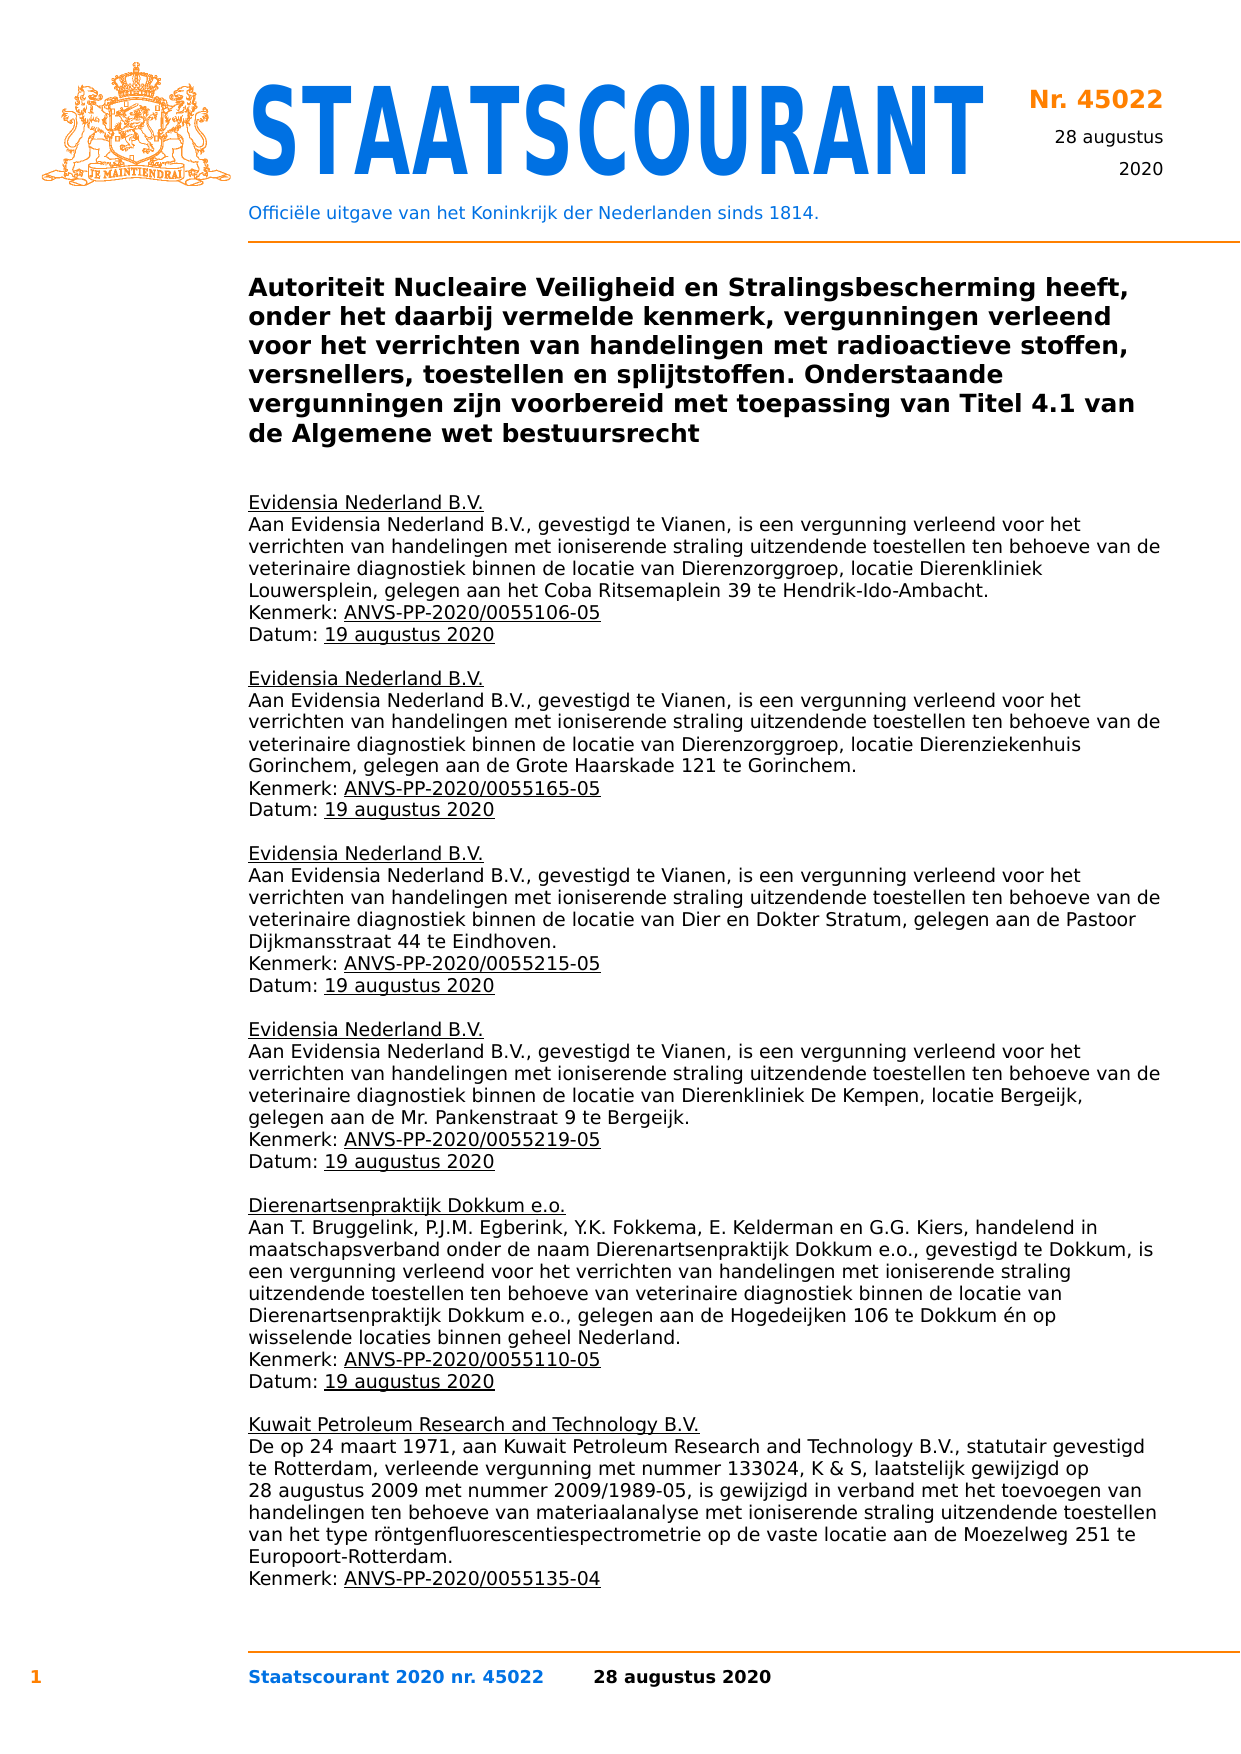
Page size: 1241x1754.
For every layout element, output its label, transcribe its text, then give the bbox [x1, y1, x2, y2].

text Datum: 19 augustus 2020 [248, 799, 1163, 821]
table_cell 2020 [998, 153, 1240, 203]
text Aan Evidensia Nederland B.V., gevestigd te Vianen, is een vergunning verleend voor het verrichten van handelingen met ioniserende straling uitzendende toestellen ten behoeve van de veterinaire diagnostiek binnen de locatie van Dierenzorggroep, locatie Dierenziekenhuis Gorinchem, gelegen aan de Grote Haarskade 121 te Gorinchem. [248, 689, 1163, 777]
text Evidensia Nederland B.V. [248, 492, 1163, 514]
text Aan Evidensia Nederland B.V., gevestigd te Vianen, is een vergunning verleend voor het verrichten van handelingen met ioniserende straling uitzendende toestellen ten behoeve van de veterinaire diagnostiek binnen de locatie van Dierenzorggroep, locatie Dierenkliniek Louwersplein, gelegen aan het Coba Ritsemaplein 39 te Hendrik-Ido-Ambacht. [248, 514, 1163, 602]
text Kuwait Petroleum Research and Technology B.V. [248, 1414, 1163, 1436]
text Datum: 19 augustus 2020 [248, 624, 1163, 646]
text Evidensia Nederland B.V. [248, 1019, 1163, 1041]
text Kenmerk: ANVS-PP-2020/0055110-05 [248, 1348, 1163, 1371]
text Evidensia Nederland B.V. [248, 843, 1163, 865]
text Dierenartsenpraktijk Dokkum e.o. [248, 1195, 1163, 1217]
text Kenmerk: ANVS-PP-2020/0055106-05 [248, 602, 1163, 624]
text De op 24 maart 1971, aan Kuwait Petroleum Research and Technology B.V., statutair gevestigd te Rotterdam, verleende vergunning met nummer 133024, K & S, laatstelijk gewijzigd op 28 augustus 2009 met nummer 2009/1989-05, is gewijzigd in verband met het toevoegen van handelingen ten behoeve van materiaalanalyse met ioniserende straling uitzendende toestellen van het type röntgenfluorescentiespectrometrie op de vaste locatie aan de Moezelweg 251 te Europoort-Rotterdam. [248, 1436, 1163, 1568]
text Aan T. Bruggelink, P.J.M. Egberink, Y.K. Fokkema, E. Kelderman en G.G. Kiers, handelend in maatschapsverband onder de naam Dierenartsenpraktijk Dokkum e.o., gevestigd te Dokkum, is een vergunning verleend voor het verrichten van handelingen met ioniserende straling uitzendende toestellen ten behoeve van veterinaire diagnostiek binnen de locatie van Dierenartsenpraktijk Dokkum e.o., gelegen aan de Hogedeijken 106 te Dokkum én op wisselende locaties binnen geheel Nederland. [248, 1217, 1163, 1348]
text Datum: 19 augustus 2020 [248, 975, 1163, 997]
text Kenmerk: ANVS-PP-2020/0055219-05 [248, 1129, 1163, 1151]
table_header [25, 62, 248, 241]
table_header Nr. 45022 [998, 62, 1240, 121]
text Kenmerk: ANVS-PP-2020/0055135-04 [248, 1568, 1163, 1590]
subtitle Autoriteit Nucleaire Veiligheid en Stralingsbescherming heeft, onder het daarbij vermelde kenmerk, vergunningen verleend voor het verrichten van handelingen met radioactieve stoffen, versnellers, toestellen en splijtstoffen. Onderstaande vergunningen zijn voorbereid met toepassing van Titel 4.1 van de Algemene wet bestuursrecht [248, 273, 1163, 448]
text Aan Evidensia Nederland B.V., gevestigd te Vianen, is een vergunning verleend voor het verrichten van handelingen met ioniserende straling uitzendende toestellen ten behoeve van de veterinaire diagnostiek binnen de locatie van Dier en Dokter Stratum, gelegen aan de Pastoor Dijkmansstraat 44 te Eindhoven. [248, 865, 1163, 953]
table_cell Officiële uitgave van het Koninkrijk der Nederlanden sinds 1814. [248, 203, 1240, 241]
text Kenmerk: ANVS-PP-2020/0055215-05 [248, 953, 1163, 975]
text Aan Evidensia Nederland B.V., gevestigd te Vianen, is een vergunning verleend voor het verrichten van handelingen met ioniserende straling uitzendende toestellen ten behoeve van de veterinaire diagnostiek binnen de locatie van Dierenkliniek De Kempen, locatie Bergeijk, gelegen aan de Mr. Pankenstraat 9 te Bergeijk. [248, 1041, 1163, 1129]
text Datum: 19 augustus 2020 [248, 1371, 1163, 1392]
text Kenmerk: ANVS-PP-2020/0055165-05 [248, 777, 1163, 799]
table_header STAATSCOURANT [248, 62, 998, 203]
picture [41, 62, 231, 186]
text Datum: 19 augustus 2020 [248, 1151, 1163, 1173]
table_cell 28 augustus [998, 121, 1240, 153]
text Evidensia Nederland B.V. [248, 667, 1163, 689]
